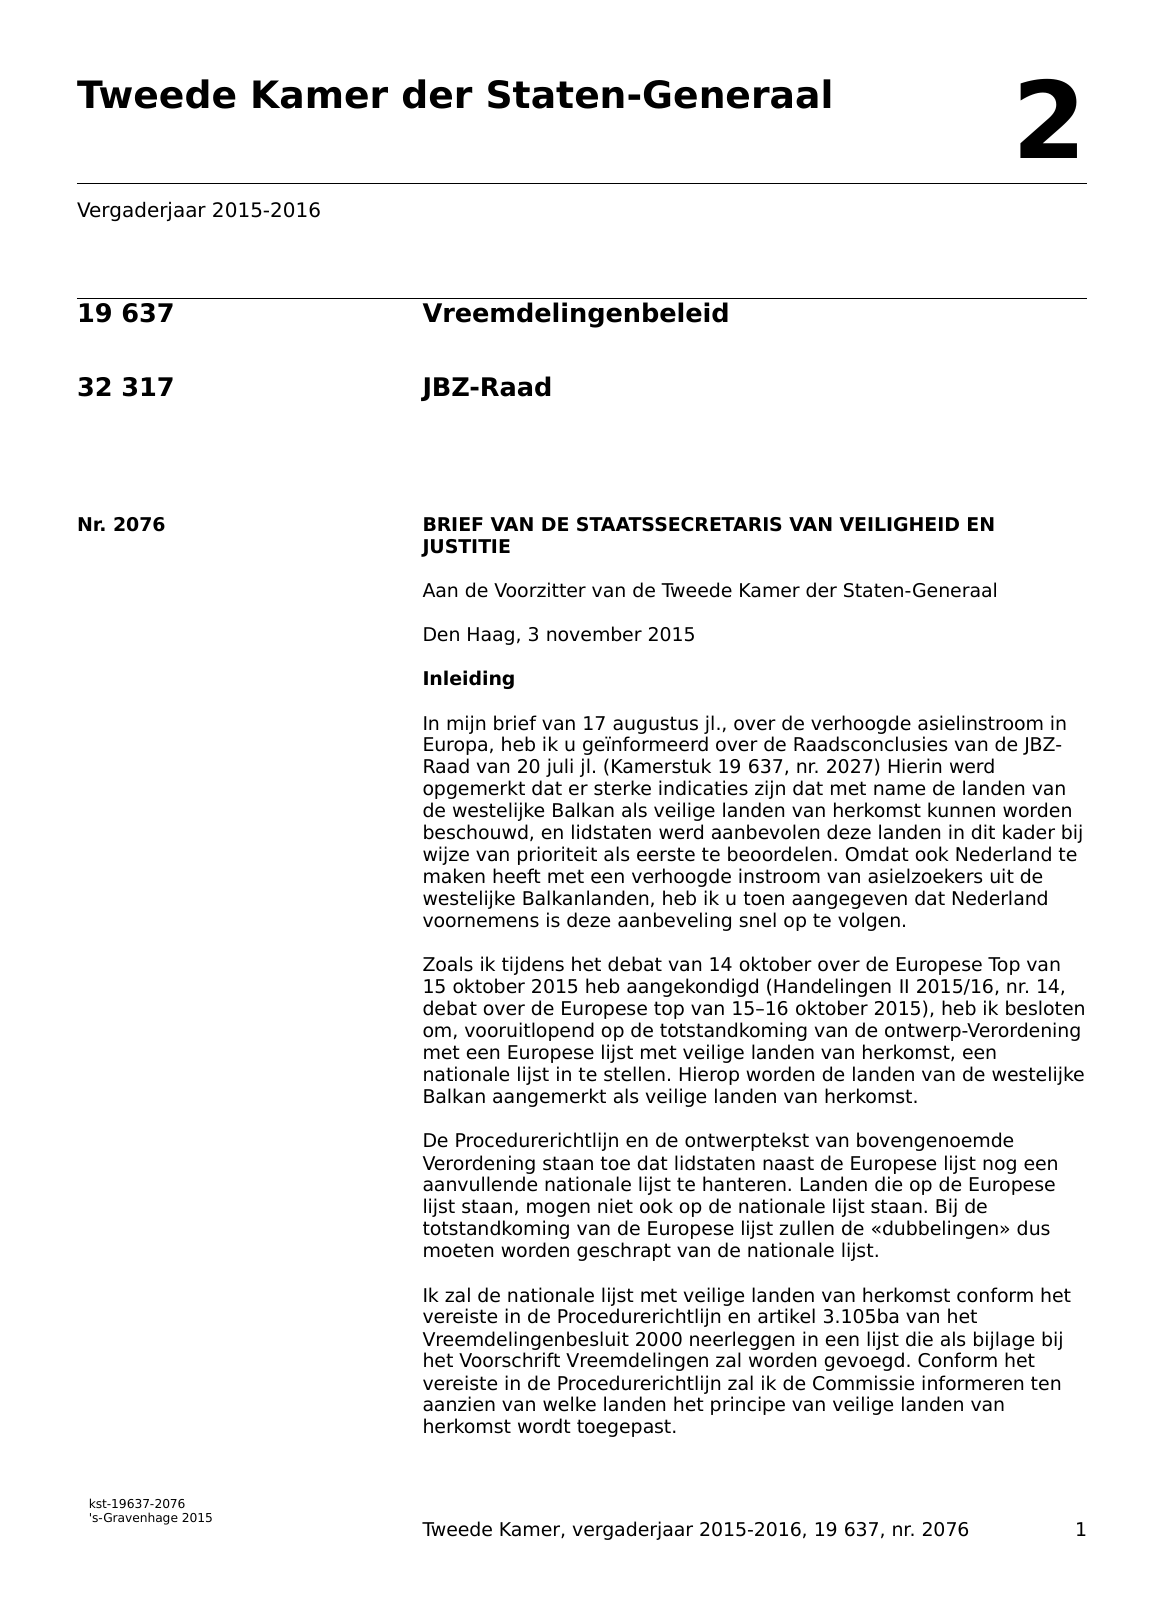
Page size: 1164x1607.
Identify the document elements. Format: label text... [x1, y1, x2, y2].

subtitle Nr. 2076 BRIEF VAN DE STAATSSECRETARIS VAN VEILIGHEID EN JUSTITIE [77, 514, 1087, 558]
subtitle 19 637 Vreemdelingenbeleid [77, 299, 1087, 329]
text Ik zal de nationale lijst met veilige landen van herkomst conform het vereiste in de Procedurerichtlijn en artikel 3.105ba van het Vreemdelingenbesluit 2000 neerleggen in een lijst die als bijlage bij het Voorschrift Vreemdelingen zal worden gevoegd. Conform het vereiste in de Procedurerichtlijn zal ik de Commissie informeren ten aanzien van welke landen het principe van veilige landen van herkomst wordt toegepast. [422, 1284, 1087, 1438]
text kst-19637-2076 [88, 1497, 323, 1511]
table_header 2 [886, 59, 1087, 183]
text In mijn brief van 17 augustus jl., over de verhoogde asielinstroom in Europa, heb ik u geïnformeerd over de Raadsconclusies van de JBZ-Raad van 20 juli jl. (Kamerstuk 19 637, nr. 2027) Hierin werd opgemerkt dat er sterke indicaties zijn dat met name de landen van de westelijke Balkan als veilige landen van herkomst kunnen worden beschouwd, en lidstaten werd aanbevolen deze landen in dit kader bij wijze van prioriteit als eerste te beoordelen. Omdat ook Nederland te maken heeft met een verhoogde instroom van asielzoekers uit de westelijke Balkanlanden, heb ik u toen aangegeven dat Nederland voornemens is deze aanbeveling snel op te volgen. [422, 712, 1087, 932]
text Den Haag, 3 november 2015 [422, 624, 1087, 646]
table_header Tweede Kamer der Staten-Generaal [77, 59, 886, 183]
text Aan de Voorzitter van de Tweede Kamer der Staten-Generaal [422, 580, 1087, 602]
subtitle 32 317 JBZ-Raad [77, 373, 1087, 403]
text De Procedurerichtlijn en de ontwerptekst van bovengenoemde Verordening staan toe dat lidstaten naast de Europese lijst nog een aanvullende nationale lijst te hanteren. Landen die op de Europese lijst staan, mogen niet ook op de nationale lijst staan. Bij de totstandkoming van de Europese lijst zullen de «dubbelingen» dus moeten worden geschrapt van de nationale lijst. [422, 1130, 1087, 1262]
subtitle Inleiding [422, 668, 1087, 690]
table_cell Vergaderjaar 2015-2016 [77, 184, 1087, 298]
text 's-Gravenhage 2015 [88, 1511, 323, 1525]
text Zoals ik tijdens het debat van 14 oktober over de Europese Top van 15 oktober 2015 heb aangekondigd (Handelingen II 2015/16, nr. 14, debat over de Europese top van 15–16 oktober 2015), heb ik besloten om, vooruitlopend op de totstandkoming van de ontwerp-Verordening met een Europese lijst met veilige landen van herkomst, een nationale lijst in te stellen. Hierop worden de landen van de westelijke Balkan aangemerkt als veilige landen van herkomst. [422, 954, 1087, 1108]
